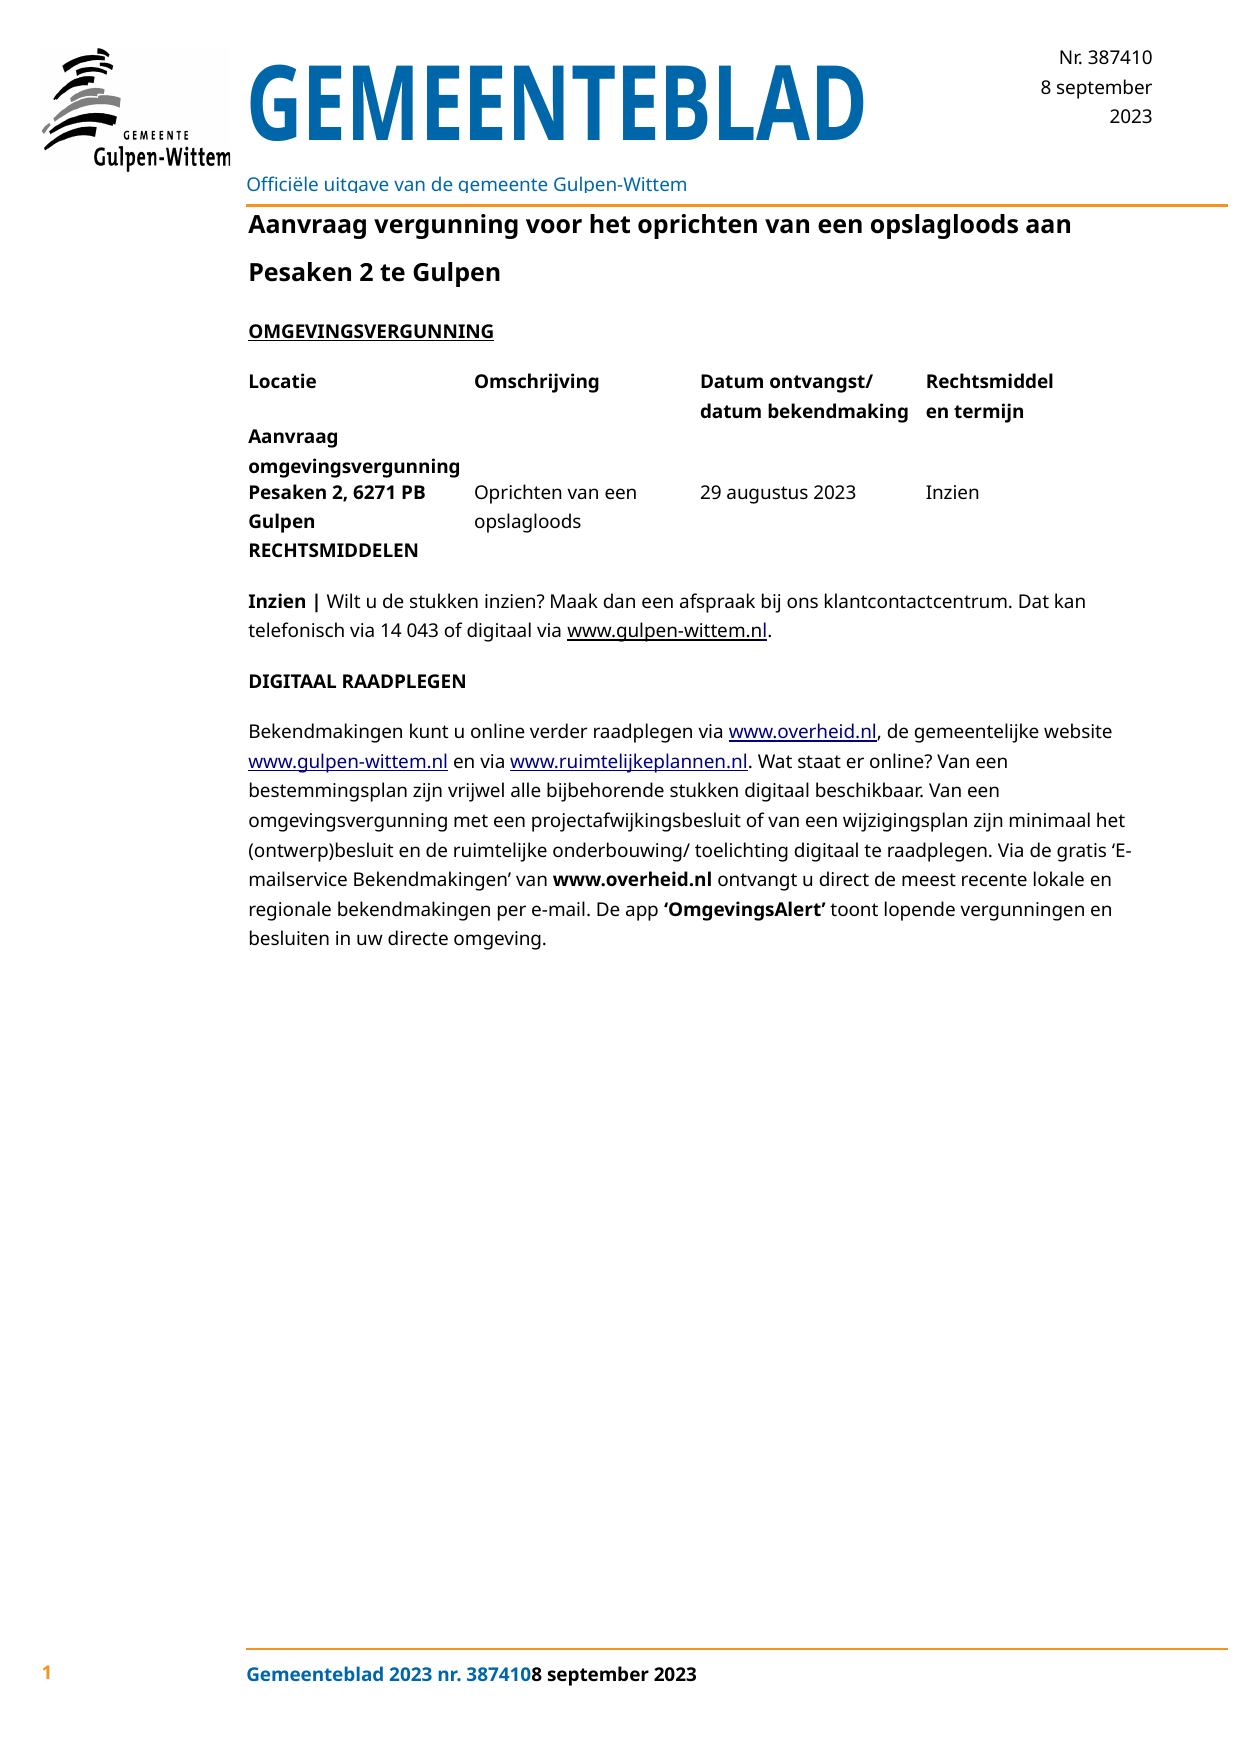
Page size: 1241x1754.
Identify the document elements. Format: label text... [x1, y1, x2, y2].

table_cell [926, 424, 1152, 479]
text Bekendmakingen kunt u online verder raadplegen via www.overheid.nl, de gemeentelijke website www.gulpen-wittem.nl en via www.ruimtelijkeplannen.nl. Wat staat er online? Van een bestemmingsplan zijn vrijwel alle bijbehorende stukken digitaal beschikbaar. Van een omgevingsvergunning met een projectafwijkingsbesluit of van een wijzigingsplan zijn minimaal het (ontwerp)besluit en de ruimtelijke onderbouwing/ toelichting digitaal te raadplegen. Via de gratis ‘E-mailservice Bekendmakingen’ van www.overheid.nl ontvangt u direct de meest recente lokale en regionale bekendmakingen per e-mail. De app ‘OmgevingsAlert’ toont lopende vergunningen en besluiten in uw directe omgeving. [248, 718, 1152, 951]
table_cell Inzien [926, 479, 1152, 534]
table_cell Oprichten van een opslagloods [474, 479, 700, 534]
table_header Datum ontvangst/ datum bekendmaking [700, 369, 926, 424]
table_header Locatie [248, 369, 474, 424]
text OMGEVINGSVERGUNNING [248, 318, 1152, 344]
text RECHTSMIDDELEN [248, 538, 1152, 563]
picture [41, 47, 231, 172]
table_header Rechtsmiddel en termijn [926, 369, 1152, 424]
text Inzien | Wilt u de stukken inzien? Maak dan een afspraak bij ons klantcontactcentrum. Dat kan telefonisch via 14 043 of digitaal via www.gulpen-wittem.nl. [248, 588, 1152, 643]
table_cell [474, 424, 700, 479]
table_cell Aanvraag omgevingsvergunning [248, 424, 474, 479]
table_cell [700, 424, 926, 479]
text DIGITAAL RAADPLEGEN [248, 668, 1152, 694]
table_header Omschrijving [474, 369, 700, 424]
table_cell Pesaken 2, 6271 PB Gulpen [248, 479, 474, 534]
table_cell 29 augustus 2023 [700, 479, 926, 534]
text Aanvraag vergunning voor het oprichten van een opslagloods aan Pesaken 2 te Gulpen [248, 207, 1152, 288]
